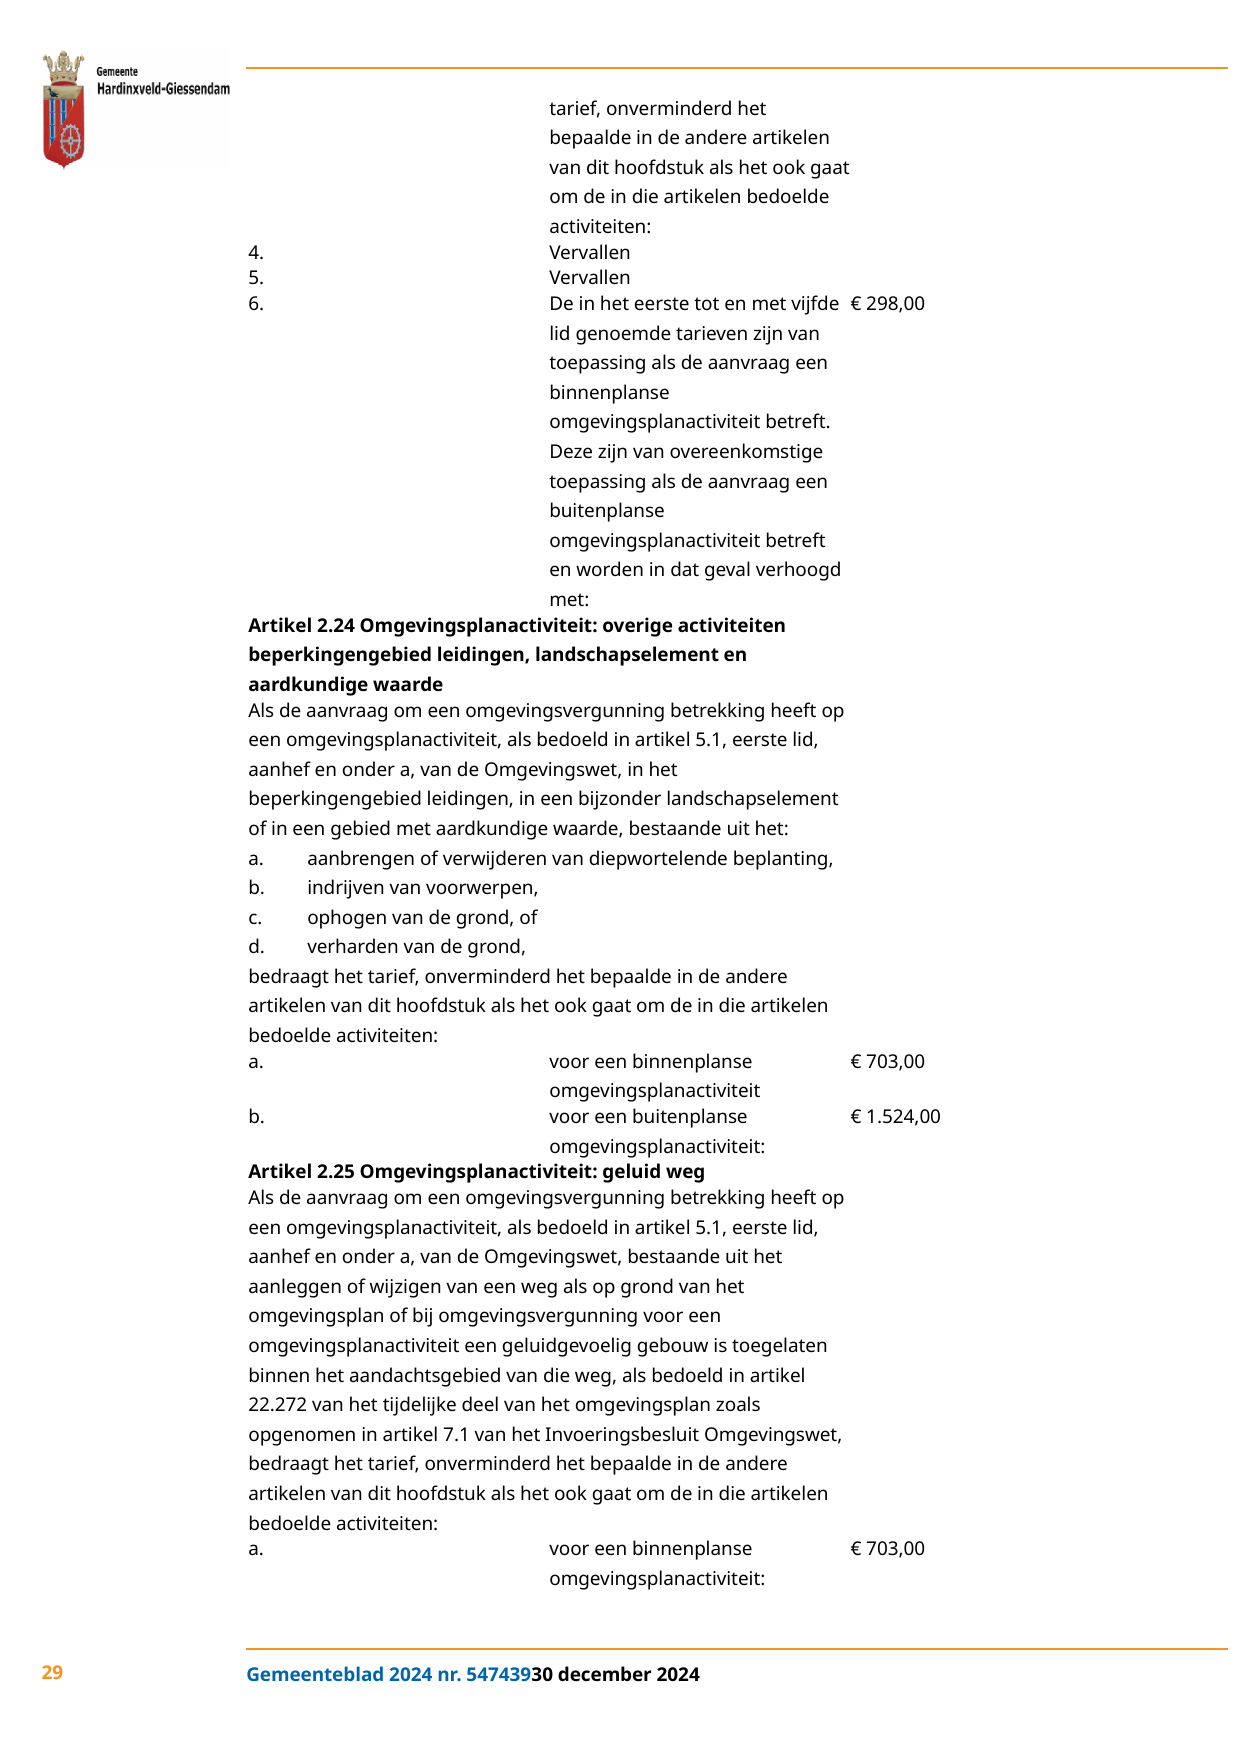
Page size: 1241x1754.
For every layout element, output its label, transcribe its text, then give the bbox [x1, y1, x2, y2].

table_cell tarief, onverminderd het bepaalde in de andere artikelen van dit hoofdstuk als het ook gaat om de in die artikelen bedoelde activiteiten: [549, 95, 850, 239]
table_cell voor een binnenplanse omgevingsplanactiviteit [549, 1048, 850, 1103]
table_cell b. [248, 1103, 549, 1158]
table_cell voor een binnenplanse omgevingsplanactiviteit: [549, 1535, 850, 1591]
table_cell [850, 697, 1152, 1048]
table_cell [850, 612, 1152, 697]
table_cell 6. [248, 290, 549, 612]
table_cell 4. [248, 239, 549, 264]
table_cell De in het eerste tot en met vijfde lid genoemde tarieven zijn van toepassing als de aanvraag een binnenplanse omgevingsplanactiviteit betreft. Deze zijn van overeenkomstige toepassing als de aanvraag een buitenplanse omgevingsplanactiviteit betreft en worden in dat geval verhoogd met: [549, 290, 850, 612]
table_cell € 1.524,00 [850, 1103, 1152, 1158]
table_cell Artikel 2.25 Omgevingsplanactiviteit: geluid weg [248, 1159, 850, 1184]
table_cell [850, 95, 1152, 239]
table_cell Als de aanvraag om een omgevingsvergunning betrekking heeft op een omgevingsplanactiviteit, als bedoeld in artikel 5.1, eerste lid, aanhef en onder a, van de Omgevingswet, in het beperkingengebied leidingen, in een bijzonder landschapselement of in een gebied met aardkundige waarde, bestaande uit het: aanbrengen of verwijderen van diepwortelende beplanting, indrijven van voorwerpen, ophogen van de grond, of verharden van de grond, bedraagt het tarief, onverminderd het bepaalde in de andere artikelen van dit hoofdstuk als het ook gaat om de in die artikelen bedoelde activiteiten: [248, 697, 850, 1048]
table_cell Vervallen [549, 239, 850, 264]
table_cell 5. [248, 265, 549, 290]
table_cell € 703,00 [850, 1535, 1152, 1591]
table_cell Vervallen [549, 265, 850, 290]
table_cell voor een buitenplanse omgevingsplanactiviteit: [549, 1103, 850, 1158]
table_cell [248, 95, 549, 239]
table_cell Als de aanvraag om een omgevingsvergunning betrekking heeft op een omgevingsplanactiviteit, als bedoeld in artikel 5.1, eerste lid, aanhef en onder a, van de Omgevingswet, bestaande uit het aanleggen of wijzigen van een weg als op grond van het omgevingsplan of bij omgevingsvergunning voor een omgevingsplanactiviteit een geluidgevoelig gebouw is toegelaten binnen het aandachtsgebied van die weg, als bedoeld in artikel 22.272 van het tijdelijke deel van het omgevingsplan zoals opgenomen in artikel 7.1 van het Invoeringsbesluit Omgevingswet, bedraagt het tarief, onverminderd het bepaalde in de andere artikelen van dit hoofdstuk als het ook gaat om de in die artikelen bedoelde activiteiten: [248, 1184, 850, 1535]
picture [41, 47, 231, 172]
table_cell a. [248, 1535, 549, 1591]
table_cell Artikel 2.24 Omgevingsplanactiviteit: overige activiteiten beperkingengebied leidingen, landschapselement en aardkundige waarde [248, 612, 850, 697]
table_cell [850, 239, 1152, 264]
table_cell € 703,00 [850, 1048, 1152, 1103]
table_cell a. [248, 1048, 549, 1103]
table_cell [850, 265, 1152, 290]
table_cell [850, 1184, 1152, 1535]
table_cell [850, 1159, 1152, 1184]
table_cell € 298,00 [850, 290, 1152, 612]
